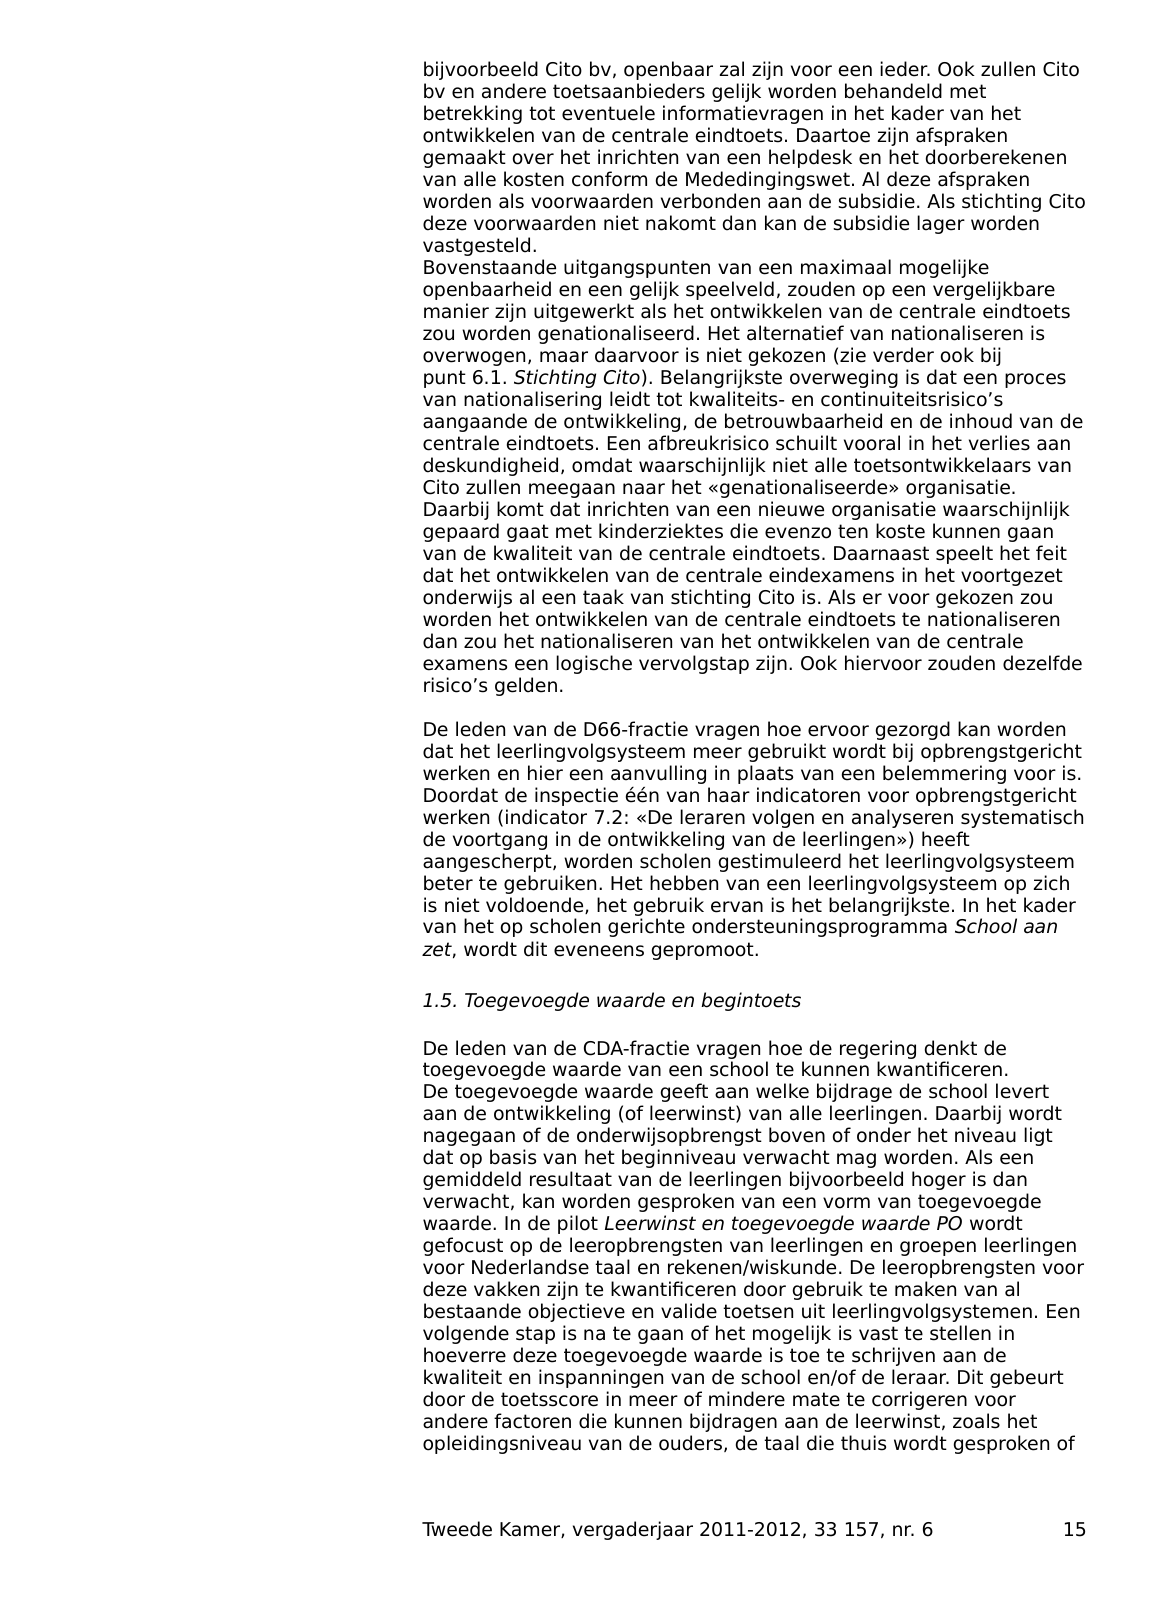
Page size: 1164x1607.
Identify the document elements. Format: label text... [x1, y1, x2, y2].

subtitle 1.5. Toegevoegde waarde en begintoets [422, 990, 1087, 1012]
text Daarbij komt dat inrichten van een nieuwe organisatie waarschijnlijk gepaard gaat met kinderziektes die evenzo ten koste kunnen gaan van de kwaliteit van de centrale eindtoets. Daarnaast speelt het feit dat het ontwikkelen van de centrale eindexamens in het voortgezet onderwijs al een taak van stichting Cito is. Als er voor gekozen zou worden het ontwikkelen van de centrale eindtoets te nationaliseren dan zou het nationaliseren van het ontwikkelen van de centrale examens een logische vervolgstap zijn. Ook hiervoor zouden dezelfde risico’s gelden. [422, 499, 1087, 696]
text De leden van de D66-fractie vragen hoe ervoor gezorgd kan worden dat het leerlingvolgsysteem meer gebruikt wordt bij opbrengstgericht werken en hier een aanvulling in plaats van een belemmering voor is. [422, 719, 1087, 784]
text De leden van de CDA-fractie vragen hoe de regering denkt de toegevoegde waarde van een school te kunnen kwantificeren. [422, 1037, 1087, 1081]
text De toegevoegde waarde geeft aan welke bijdrage de school levert aan de ontwikkeling (of leerwinst) van alle leerlingen. Daarbij wordt nagegaan of de onderwijsopbrengst boven of onder het niveau ligt dat op basis van het beginniveau verwacht mag worden. Als een gemiddeld resultaat van de leerlingen bijvoorbeeld hoger is dan verwacht, kan worden gesproken van een vorm van toegevoegde waarde. In de pilot Leerwinst en toegevoegde waarde PO wordt gefocust op de leeropbrengsten van leerlingen en groepen leerlingen voor Nederlandse taal en rekenen/wiskunde. De leeropbrengsten voor deze vakken zijn te kwantificeren door gebruik te maken van al bestaande objectieve en valide toetsen uit leerlingvolgsystemen. Een volgende stap is na te gaan of het mogelijk is vast te stellen in hoeverre deze toegevoegde waarde is toe te schrijven aan de kwaliteit en inspanningen van de school en/of de leraar. Dit gebeurt door de toetsscore in meer of mindere mate te corrigeren voor andere factoren die kunnen bijdragen aan de leerwinst, zoals het opleidingsniveau van de ouders, de taal die thuis wordt gesproken of [422, 1081, 1087, 1455]
text bijvoorbeeld Cito bv, openbaar zal zijn voor een ieder. Ook zullen Cito bv en andere toetsaanbieders gelijk worden behandeld met betrekking tot eventuele informatievragen in het kader van het ontwikkelen van de centrale eindtoets. Daartoe zijn afspraken gemaakt over het inrichten van een helpdesk en het doorberekenen van alle kosten conform de Mededingingswet. Al deze afspraken worden als voorwaarden verbonden aan de subsidie. Als stichting Cito deze voorwaarden niet nakomt dan kan de subsidie lager worden vastgesteld. [422, 59, 1087, 257]
text Doordat de inspectie één van haar indicatoren voor opbrengstgericht werken (indicator 7.2: «De leraren volgen en analyseren systematisch de voortgang in de ontwikkeling van de leerlingen») heeft aangescherpt, worden scholen gestimuleerd het leerlingvolgsysteem beter te gebruiken. Het hebben van een leerlingvolgsysteem op zich is niet voldoende, het gebruik ervan is het belangrijkste. In het kader van het op scholen gerichte ondersteuningsprogramma School aan zet, wordt dit eveneens gepromoot. [422, 784, 1087, 960]
text Bovenstaande uitgangspunten van een maximaal mogelijke openbaarheid en een gelijk speelveld, zouden op een vergelijkbare manier zijn uitgewerkt als het ontwikkelen van de centrale eindtoets zou worden genationaliseerd. Het alternatief van nationaliseren is overwogen, maar daarvoor is niet gekozen (zie verder ook bij punt 6.1. Stichting Cito). Belangrijkste overweging is dat een proces van nationalisering leidt tot kwaliteits- en continuiteitsrisico’s aangaande de ontwikkeling, de betrouwbaarheid en de inhoud van de centrale eindtoets. Een afbreukrisico schuilt vooral in het verlies aan deskundigheid, omdat waarschijnlijk niet alle toetsontwikkelaars van Cito zullen meegaan naar het «genationaliseerde» organisatie. [422, 257, 1087, 499]
